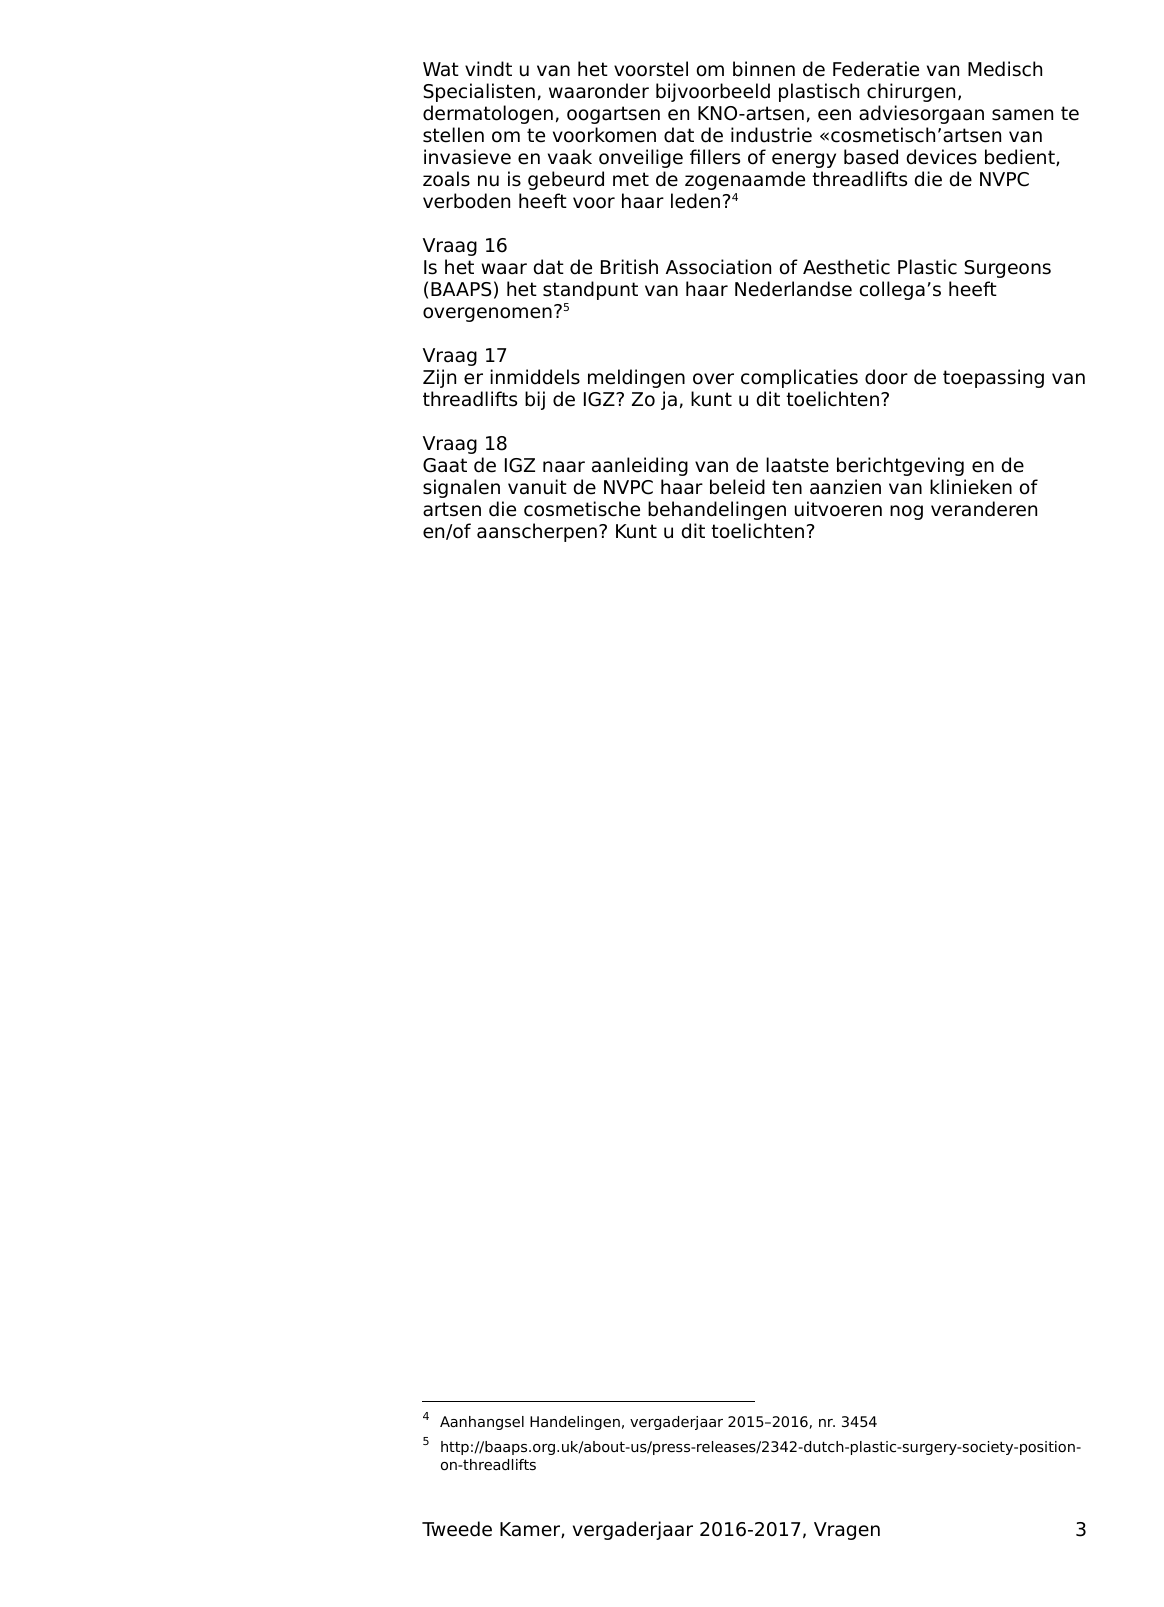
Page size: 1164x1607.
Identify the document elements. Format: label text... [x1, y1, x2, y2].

text Aanhangsel Handelingen, vergaderjaar 2015–2016, nr. 3454 [422, 1410, 1087, 1432]
text Zijn er inmiddels meldingen over complicaties door de toepassing van threadlifts bij de IGZ? Zo ja, kunt u dit toelichten? [422, 367, 1087, 411]
text Vraag 17 [422, 345, 1087, 367]
text http://baaps.org.uk/about-us/press-releases/2342-dutch-plastic-surgery-society-position-on-threadlifts [422, 1435, 1087, 1474]
text Gaat de IGZ naar aanleiding van de laatste berichtgeving en de signalen vanuit de NVPC haar beleid ten aanzien van klinieken of artsen die cosmetische behandelingen uitvoeren nog veranderen en/of aanscherpen? Kunt u dit toelichten? [422, 455, 1087, 543]
text Wat vindt u van het voorstel om binnen de Federatie van Medisch Specialisten, waaronder bijvoorbeeld plastisch chirurgen, dermatologen, oogartsen en KNO-artsen, een adviesorgaan samen te stellen om te voorkomen dat de industrie «cosmetisch’artsen van invasieve en vaak onveilige fillers of energy based devices bedient, zoals nu is gebeurd met de zogenaamde threadlifts die de NVPC verboden heeft voor haar leden? [422, 59, 1087, 213]
text Vraag 16 [422, 235, 1087, 257]
text Vraag 18 [422, 433, 1087, 455]
text Is het waar dat de British Association of Aesthetic Plastic Surgeons (BAAPS) het standpunt van haar Nederlandse collega’s heeft overgenomen? [422, 257, 1087, 323]
